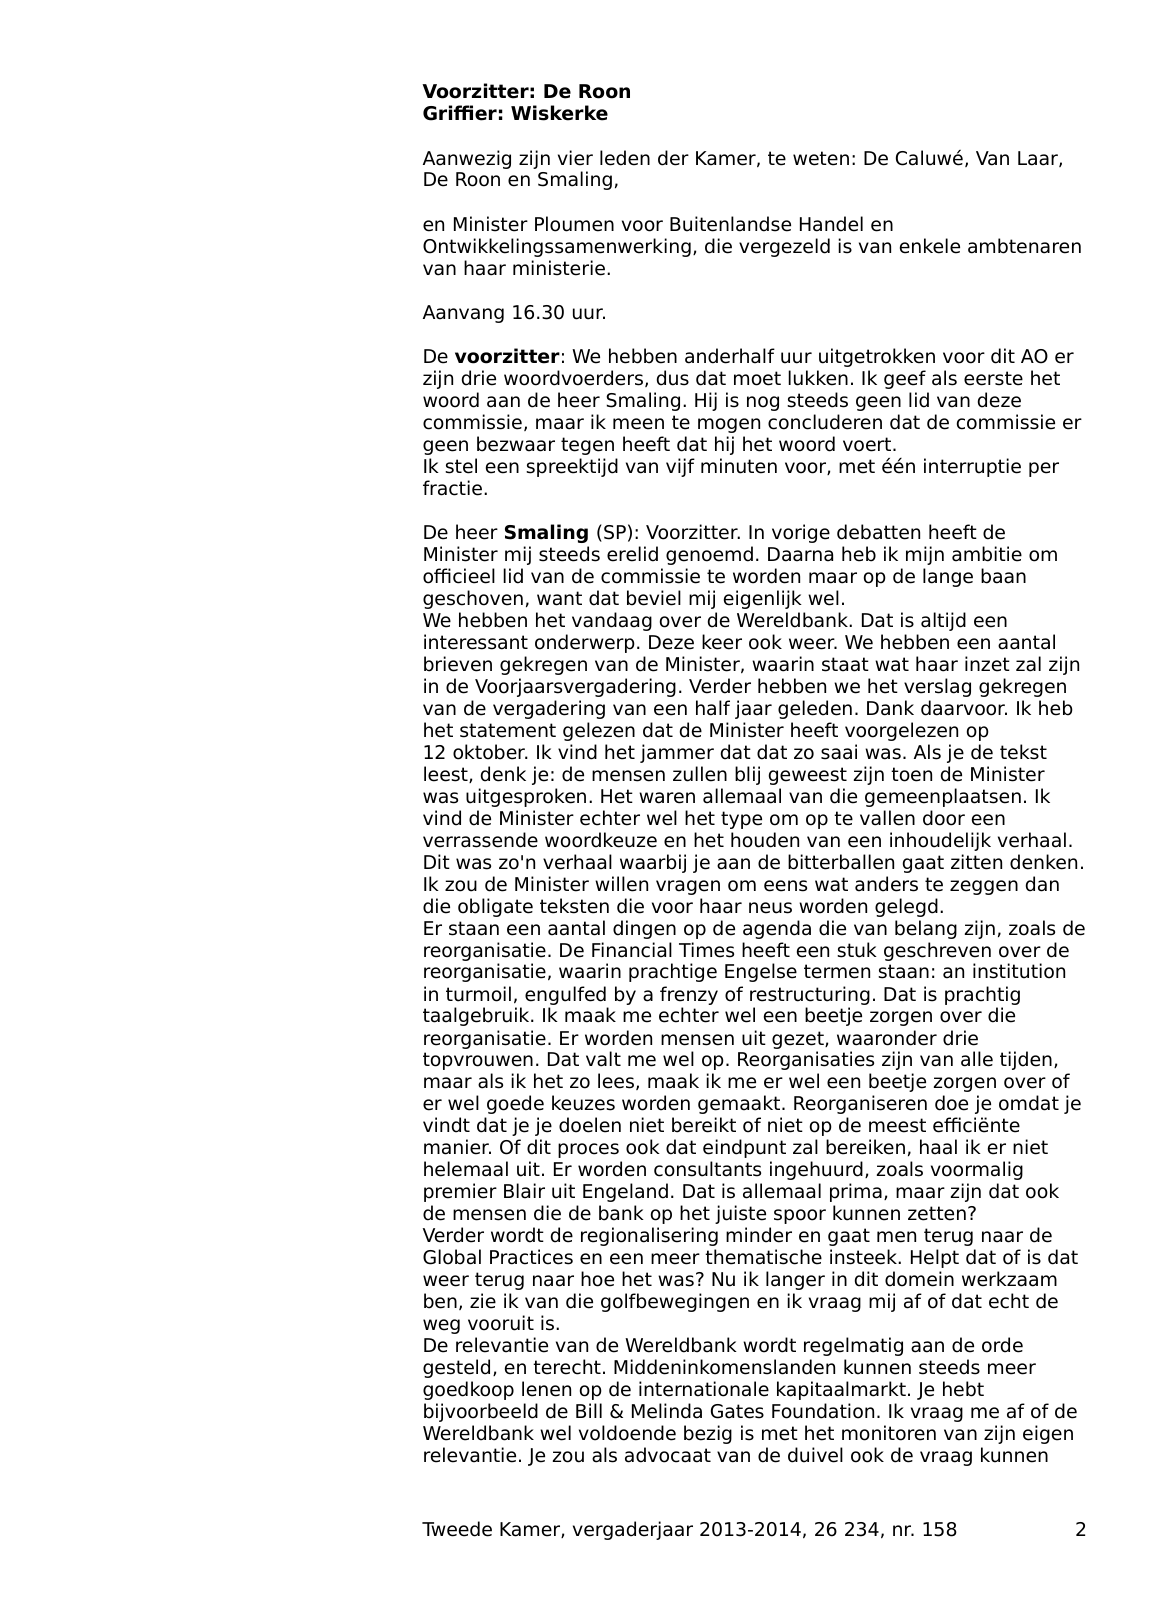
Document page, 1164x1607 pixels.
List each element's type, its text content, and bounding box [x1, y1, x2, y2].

text Ik stel een spreektijd van vijf minuten voor, met één interruptie per fractie. [422, 456, 1087, 500]
text Verder wordt de regionalisering minder en gaat men terug naar de Global Practices en een meer thematische insteek. Helpt dat of is dat weer terug naar hoe het was? Nu ik langer in dit domein werkzaam ben, zie ik van die golfbewegingen en ik vraag mij af of dat echt de weg vooruit is. [422, 1225, 1087, 1335]
text De voorzitter: We hebben anderhalf uur uitgetrokken voor dit AO er zijn drie woordvoerders, dus dat moet lukken. Ik geef als eerste het woord aan de heer Smaling. Hij is nog steeds geen lid van deze commissie, maar ik meen te mogen concluderen dat de commissie er geen bezwaar tegen heeft dat hij het woord voert. [422, 346, 1087, 456]
text De relevantie van de Wereldbank wordt regelmatig aan de orde gesteld, en terecht. Middeninkomenslanden kunnen steeds meer goedkoop lenen op de internationale kapitaalmarkt. Je hebt bijvoorbeeld de Bill & Melinda Gates Foundation. Ik vraag me af of de Wereldbank wel voldoende bezig is met het monitoren van zijn eigen relevantie. Je zou als advocaat van de duivel ook de vraag kunnen [422, 1335, 1087, 1467]
text De heer Smaling (SP): Voorzitter. In vorige debatten heeft de Minister mij steeds erelid genoemd. Daarna heb ik mijn ambitie om officieel lid van de commissie te worden maar op de lange baan geschoven, want dat beviel mij eigenlijk wel. [422, 522, 1087, 610]
text Aanvang 16.30 uur. [422, 302, 1087, 324]
text Aanwezig zijn vier leden der Kamer, te weten: De Caluwé, Van Laar, De Roon en Smaling, [422, 147, 1087, 191]
text Voorzitter: De Roon [422, 81, 1087, 103]
text We hebben het vandaag over de Wereldbank. Dat is altijd een interessant onderwerp. Deze keer ook weer. We hebben een aantal brieven gekregen van de Minister, waarin staat wat haar inzet zal zijn in de Voorjaarsvergadering. Verder hebben we het verslag gekregen van de vergadering van een half jaar geleden. Dank daarvoor. Ik heb het statement gelezen dat de Minister heeft voorgelezen op 12 oktober. Ik vind het jammer dat dat zo saai was. Als je de tekst leest, denk je: de mensen zullen blij geweest zijn toen de Minister was uitgesproken. Het waren allemaal van die gemeenplaatsen. Ik vind de Minister echter wel het type om op te vallen door een verrassende woordkeuze en het houden van een inhoudelijk verhaal. Dit was zo'n verhaal waarbij je aan de bitterballen gaat zitten denken. Ik zou de Minister willen vragen om eens wat anders te zeggen dan die obligate teksten die voor haar neus worden gelegd. [422, 610, 1087, 917]
text Griffier: Wiskerke [422, 103, 1087, 125]
text Er staan een aantal dingen op de agenda die van belang zijn, zoals de reorganisatie. De Financial Times heeft een stuk geschreven over de reorganisatie, waarin prachtige Engelse termen staan: an institution in turmoil, engulfed by a frenzy of restructuring. Dat is prachtig taalgebruik. Ik maak me echter wel een beetje zorgen over die reorganisatie. Er worden mensen uit gezet, waaronder drie topvrouwen. Dat valt me wel op. Reorganisaties zijn van alle tijden, maar als ik het zo lees, maak ik me er wel een beetje zorgen over of er wel goede keuzes worden gemaakt. Reorganiseren doe je omdat je vindt dat je je doelen niet bereikt of niet op de meest efficiënte manier. Of dit proces ook dat eindpunt zal bereiken, haal ik er niet helemaal uit. Er worden consultants ingehuurd, zoals voormalig premier Blair uit Engeland. Dat is allemaal prima, maar zijn dat ook de mensen die de bank op het juiste spoor kunnen zetten? [422, 917, 1087, 1225]
text en Minister Ploumen voor Buitenlandse Handel en Ontwikkelingssamenwerking, die vergezeld is van enkele ambtenaren van haar ministerie. [422, 213, 1087, 279]
